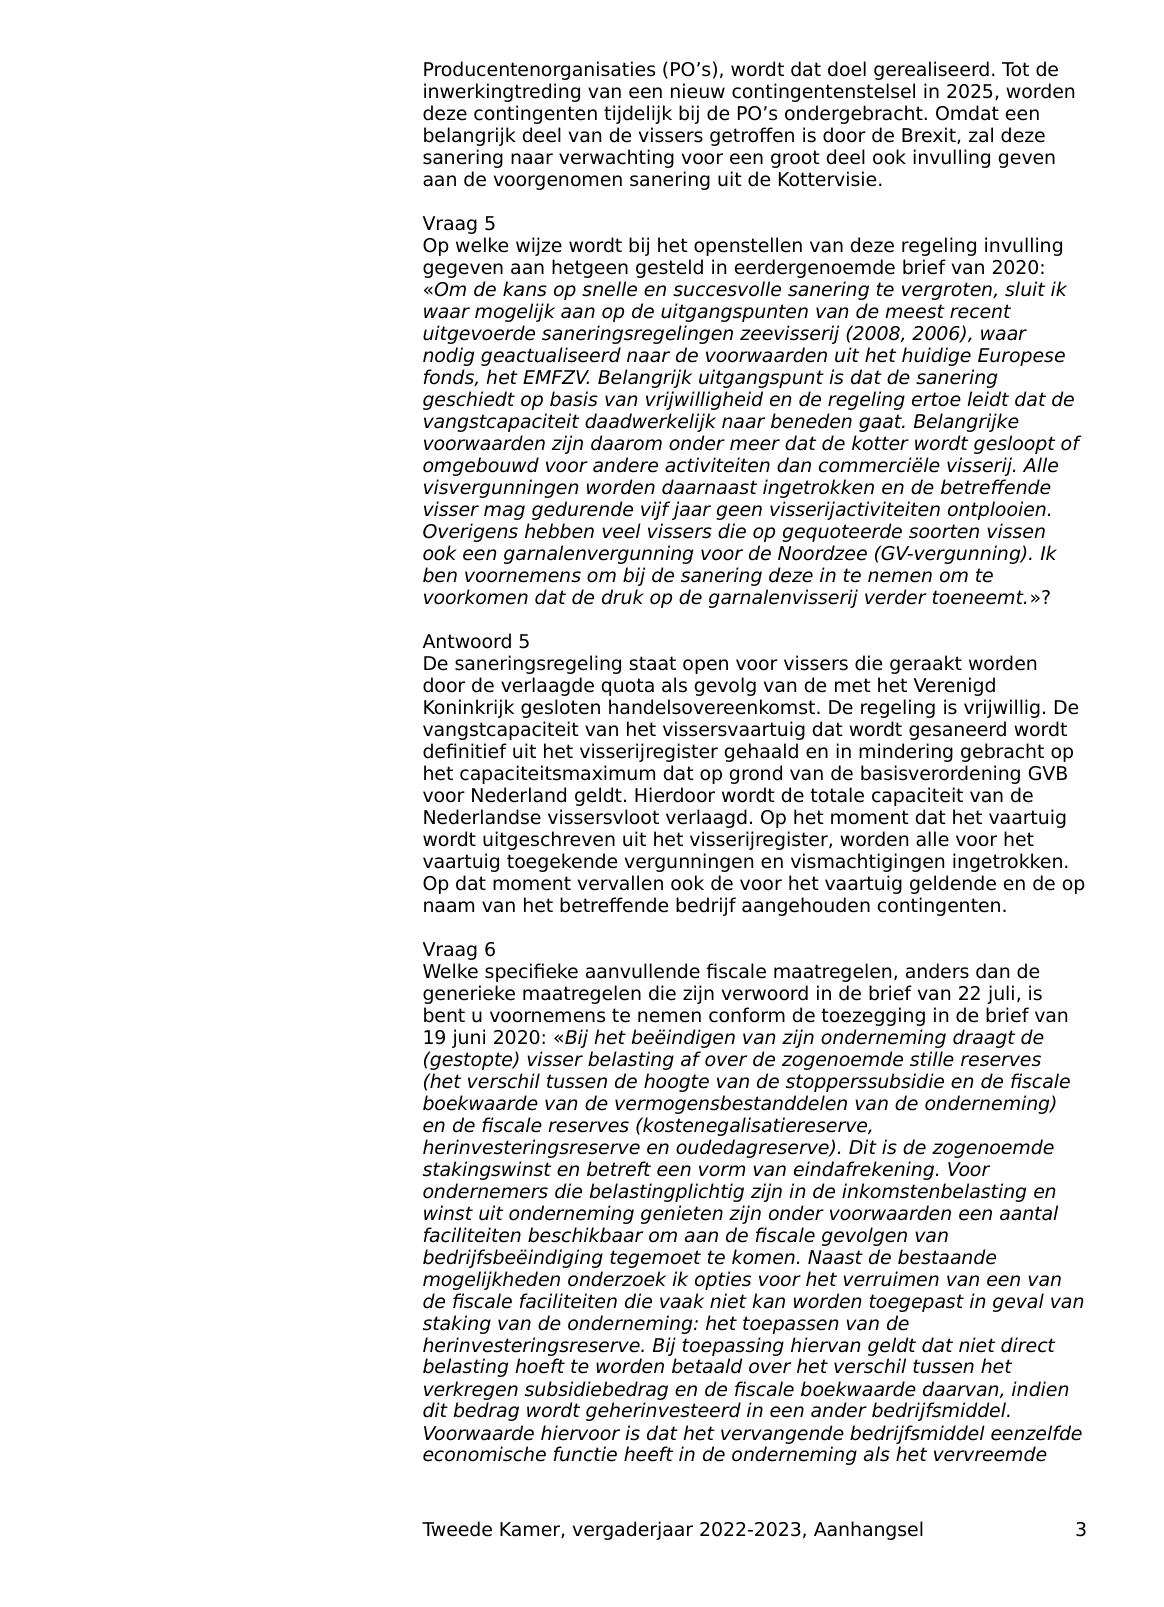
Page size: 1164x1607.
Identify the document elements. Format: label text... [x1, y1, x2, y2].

text Producentenorganisaties (PO’s), wordt dat doel gerealiseerd. Tot de inwerkingtreding van een nieuw contingentenstelsel in 2025, worden deze contingenten tijdelijk bij de PO’s ondergebracht. Omdat een belangrijk deel van de vissers getroffen is door de Brexit, zal deze sanering naar verwachting voor een groot deel ook invulling geven aan de voorgenomen sanering uit de Kottervisie. [422, 59, 1087, 191]
text De saneringsregeling staat open voor vissers die geraakt worden door de verlaagde quota als gevolg van de met het Verenigd Koninkrijk gesloten handelsovereenkomst. De regeling is vrijwillig. De vangstcapaciteit van het vissersvaartuig dat wordt gesaneerd wordt definitief uit het visserijregister gehaald en in mindering gebracht op het capaciteitsmaximum dat op grond van de basisverordening GVB voor Nederland geldt. Hierdoor wordt de totale capaciteit van de Nederlandse vissersvloot verlaagd. Op het moment dat het vaartuig wordt uitgeschreven uit het visserijregister, worden alle voor het vaartuig toegekende vergunningen en vismachtigingen ingetrokken. Op dat moment vervallen ook de voor het vaartuig geldende en de op naam van het betreffende bedrijf aangehouden contingenten. [422, 653, 1087, 917]
text Op welke wijze wordt bij het openstellen van deze regeling invulling gegeven aan hetgeen gesteld in eerdergenoemde brief van 2020: «Om de kans op snelle en succesvolle sanering te vergroten, sluit ik waar mogelijk aan op de uitgangspunten van de meest recent uitgevoerde saneringsregelingen zeevisserij (2008, 2006), waar nodig geactualiseerd naar de voorwaarden uit het huidige Europese fonds, het EMFZV. Belangrijk uitgangspunt is dat de sanering geschiedt op basis van vrijwilligheid en de regeling ertoe leidt dat de vangstcapaciteit daadwerkelijk naar beneden gaat. Belangrijke voorwaarden zijn daarom onder meer dat de kotter wordt gesloopt of omgebouwd voor andere activiteiten dan commerciële visserij. Alle visvergunningen worden daarnaast ingetrokken en de betreffende visser mag gedurende vijf jaar geen visserijactiviteiten ontplooien. Overigens hebben veel vissers die op gequoteerde soorten vissen ook een garnalenvergunning voor de Noordzee (GV-vergunning). Ik ben voornemens om bij de sanering deze in te nemen om te voorkomen dat de druk op de garnalenvisserij verder toeneemt.»? [422, 235, 1087, 609]
text Welke specifieke aanvullende fiscale maatregelen, anders dan de generieke maatregelen die zijn verwoord in de brief van 22 juli, is bent u voornemens te nemen conform de toezegging in de brief van 19 juni 2020: «Bij het beëindigen van zijn onderneming draagt de (gestopte) visser belasting af over de zogenoemde stille reserves (het verschil tussen de hoogte van de stopperssubsidie en de fiscale boekwaarde van de vermogensbestanddelen van de onderneming) en de fiscale reserves (kostenegalisatiereserve, herinvesteringsreserve en oudedagreserve). Dit is de zogenoemde stakingswinst en betreft een vorm van eindafrekening. Voor ondernemers die belastingplichtig zijn in de inkomstenbelasting en winst uit onderneming genieten zijn onder voorwaarden een aantal faciliteiten beschikbaar om aan de fiscale gevolgen van bedrijfsbeëindiging tegemoet te komen. Naast de bestaande mogelijkheden onderzoek ik opties voor het verruimen van een van de fiscale faciliteiten die vaak niet kan worden toegepast in geval van staking van de onderneming: het toepassen van de herinvesteringsreserve. Bij toepassing hiervan geldt dat niet direct belasting hoeft te worden betaald over het verschil tussen het verkregen subsidiebedrag en de fiscale boekwaarde daarvan, indien dit bedrag wordt geherinvesteerd in een ander bedrijfsmiddel. Voorwaarde hiervoor is dat het vervangende bedrijfsmiddel eenzelfde economische functie heeft in de onderneming als het vervreemde [422, 961, 1087, 1466]
text Antwoord 5 [422, 631, 1087, 653]
text Vraag 5 [422, 213, 1087, 235]
text Vraag 6 [422, 939, 1087, 961]
